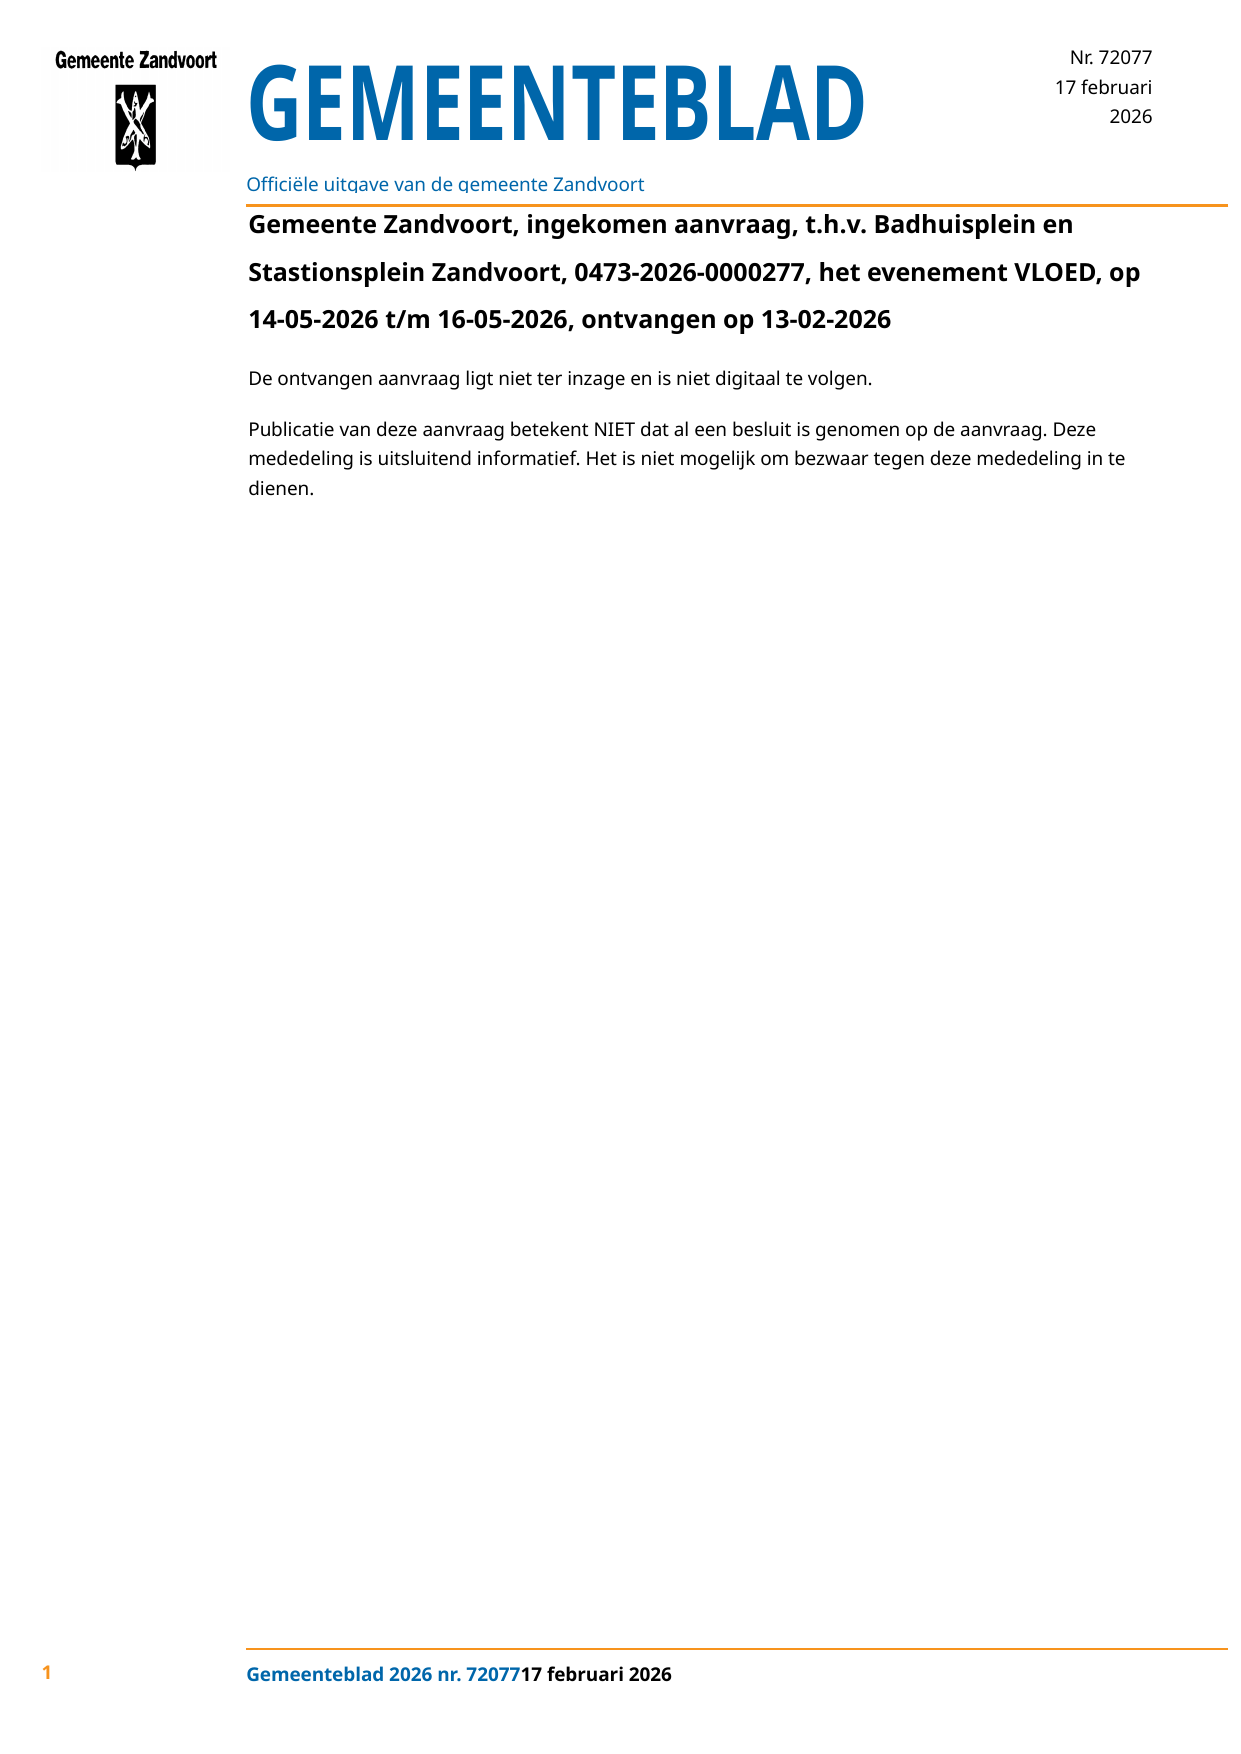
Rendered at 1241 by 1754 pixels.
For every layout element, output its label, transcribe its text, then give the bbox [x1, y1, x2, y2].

text Gemeente Zandvoort, ingekomen aanvraag, t.h.v. Badhuisplein en Stastionsplein Zandvoort, 0473-2026-0000277, het evenement VLOED, op 14-05-2026 t/m 16-05-2026, ontvangen op 13-02-2026 [248, 207, 1152, 336]
picture [41, 47, 231, 172]
text De ontvangen aanvraag ligt niet ter inzage en is niet digitaal te volgen. [248, 366, 1152, 391]
text Publicatie van deze aanvraag betekent NIET dat al een besluit is genomen op de aanvraag. Deze mededeling is uitsluitend informatief. Het is niet mogelijk om bezwaar tegen deze mededeling in te dienen. [248, 416, 1152, 501]
